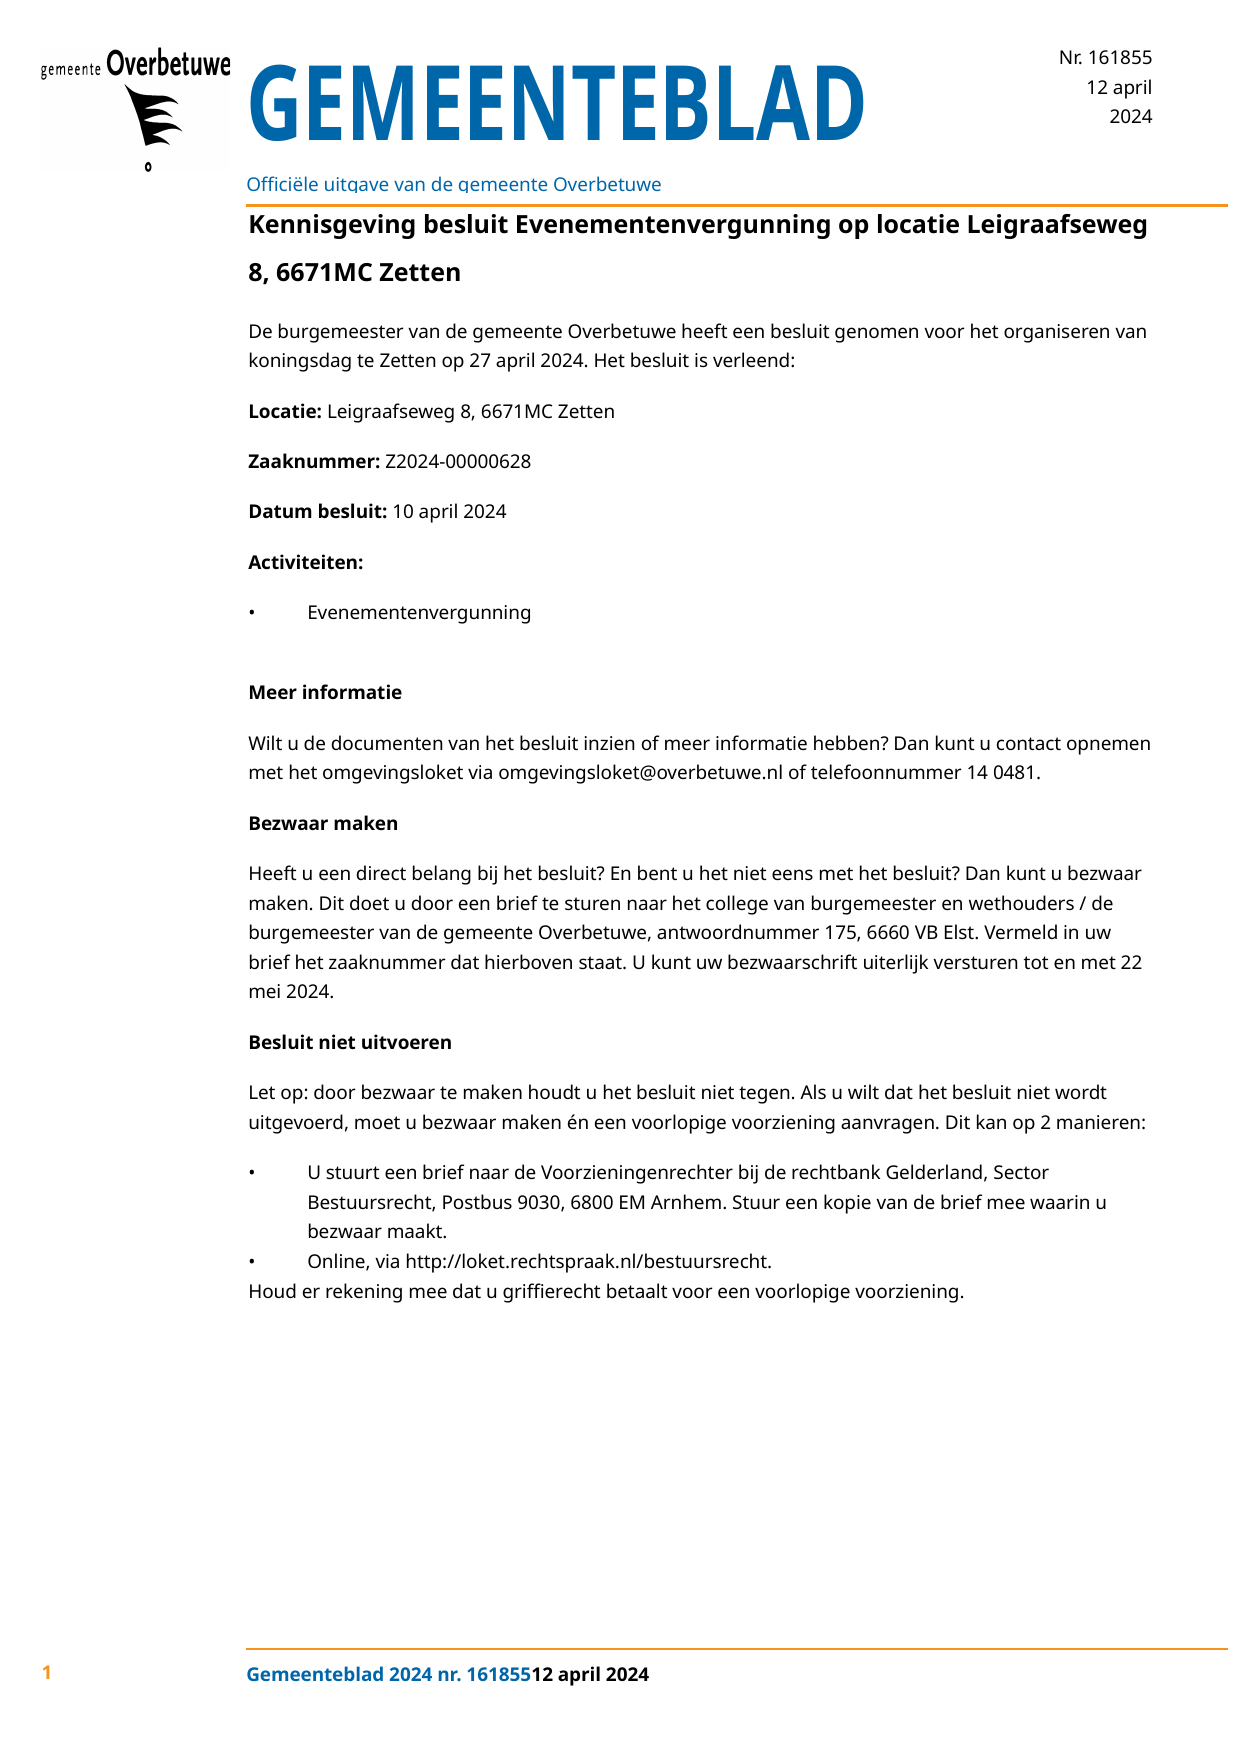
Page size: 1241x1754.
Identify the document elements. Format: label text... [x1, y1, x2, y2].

text Houd er rekening mee dat u griffierecht betaalt voor een voorlopige voorziening. [248, 1278, 1152, 1304]
picture [41, 47, 231, 172]
text Heeft u een direct belang bij het besluit? En bent u het niet eens met het besluit? Dan kunt u bezwaar maken. Dit doet u door een brief te sturen naar het college van burgemeester en wethouders / de burgemeester van de gemeente Overbetuwe, antwoordnummer 175, 6660 VB Elst. Vermeld in uw brief het zaaknummer dat hierboven staat. U kunt uw bezwaarschrift uiterlijk versturen tot en met 22 mei 2024. [248, 860, 1152, 1004]
text Kennisgeving besluit Evenementenvergunning op locatie Leigraafseweg 8, 6671MC Zetten [248, 207, 1152, 288]
text De burgemeester van de gemeente Overbetuwe heeft een besluit genomen voor het organiseren van koningsdag te Zetten op 27 april 2024. Het besluit is verleend: [248, 318, 1152, 373]
text Datum besluit: 10 april 2024 [248, 499, 1152, 524]
list Online, via http://loket.rechtspraak.nl/bestuursrecht. [248, 1248, 1152, 1274]
text Zaaknummer: Z2024-00000628 [248, 448, 1152, 474]
text Wilt u de documenten van het besluit inzien of meer informatie hebben? Dan kunt u contact opnemen met het omgevingsloket via omgevingsloket@overbetuwe.nl of telefoonnummer 14 0481. [248, 730, 1152, 785]
text Locatie: Leigraafseweg 8, 6671MC Zetten [248, 398, 1152, 424]
list Evenementenvergunning [248, 599, 1152, 625]
list U stuurt een brief naar de Voorzieningenrechter bij de rechtbank Gelderland, Sector Bestuursrecht, Postbus 9030, 6800 EM Arnhem. Stuur een kopie van de brief mee waarin u bezwaar maakt. [248, 1159, 1152, 1244]
text Let op: door bezwaar te maken houdt u het besluit niet tegen. Als u wilt dat het besluit niet wordt uitgevoerd, moet u bezwaar maken én een voorlopige voorziening aanvragen. Dit kan op 2 manieren: [248, 1079, 1152, 1135]
text Besluit niet uitvoeren [248, 1029, 1152, 1055]
text Bezwaar maken [248, 810, 1152, 836]
text Activiteiten: [248, 549, 1152, 575]
text Meer informatie [248, 679, 1152, 705]
